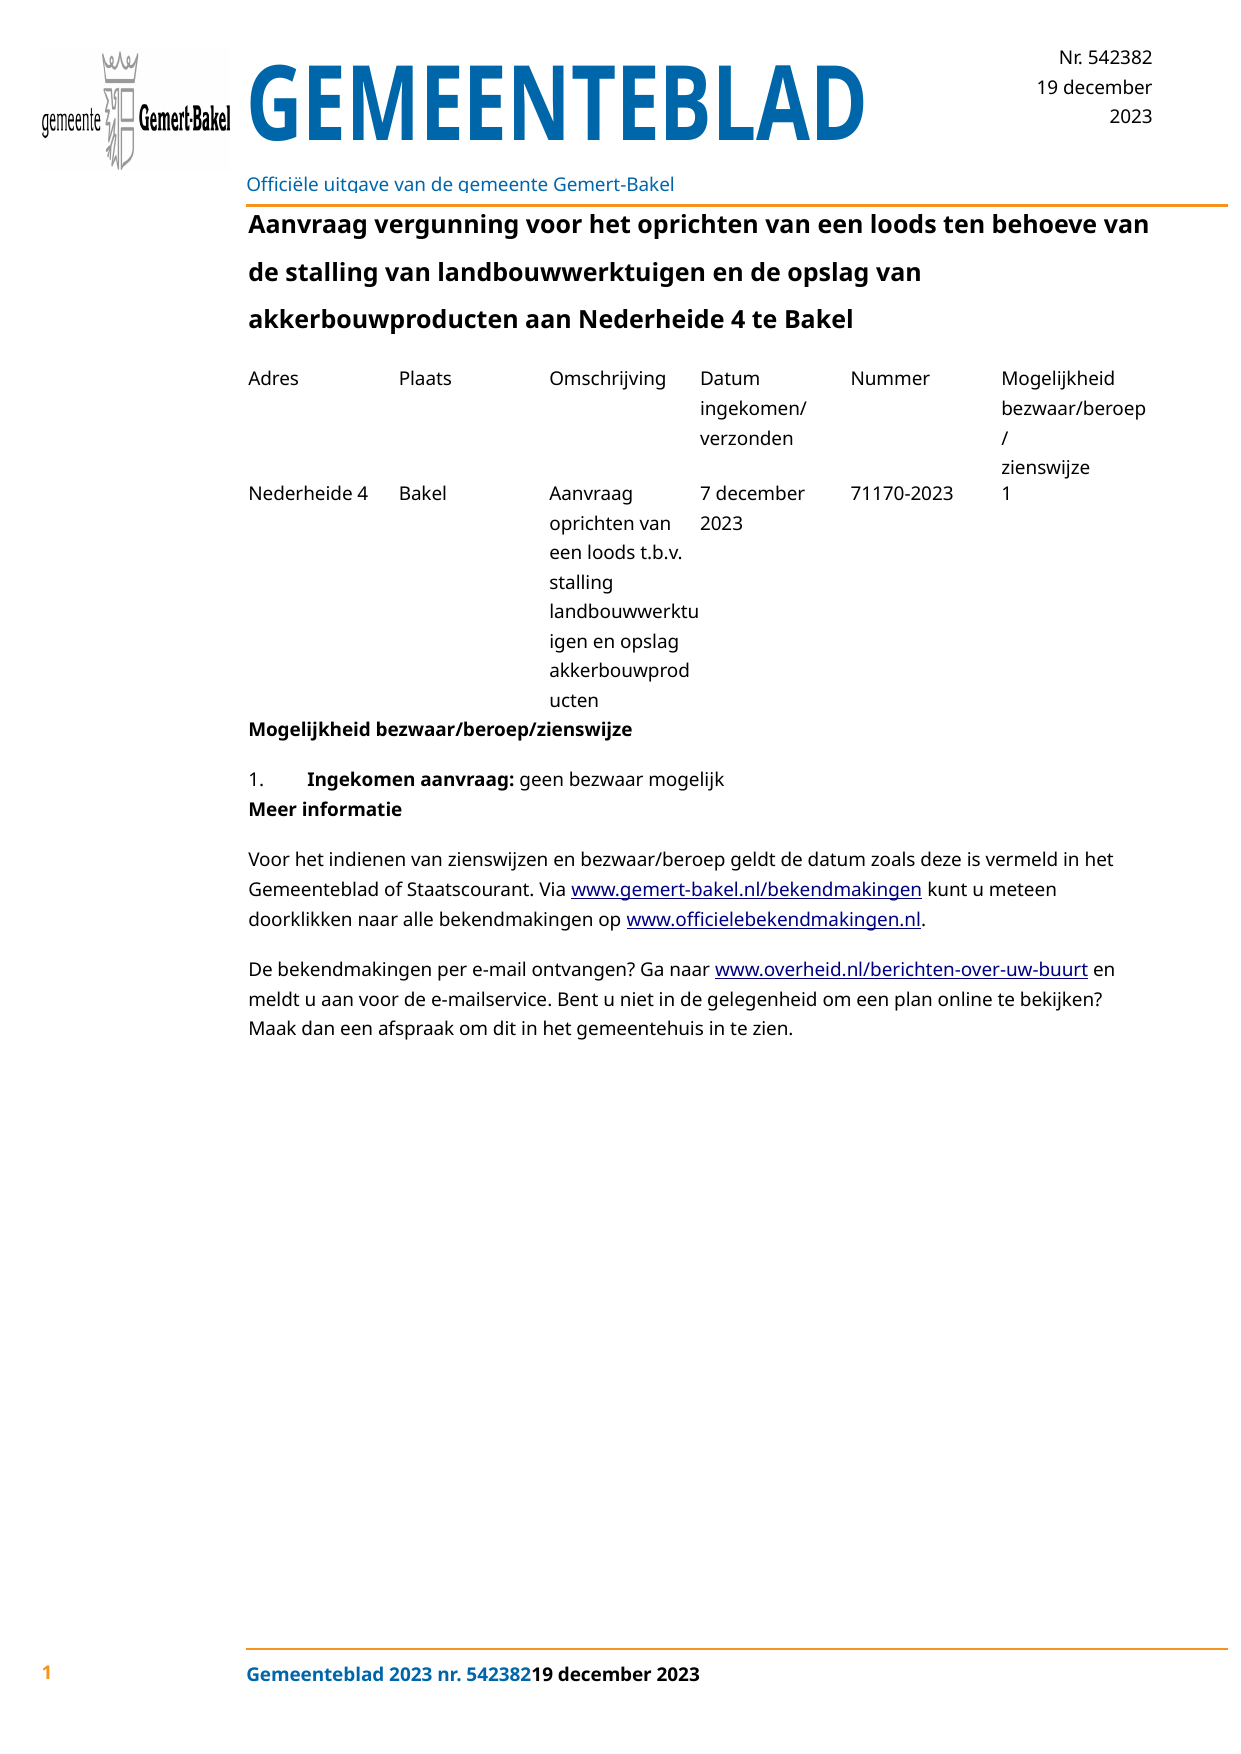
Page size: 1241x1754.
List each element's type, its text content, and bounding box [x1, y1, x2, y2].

picture [41, 47, 231, 172]
text Mogelijkheid bezwaar/beroep/zienswijze [248, 716, 1152, 742]
table_header Datum ingekomen/ verzonden [700, 366, 850, 480]
table_header Adres [248, 366, 398, 480]
table_cell Bakel [399, 480, 549, 713]
table_cell 1 [1001, 480, 1152, 713]
text De bekendmakingen per e-mail ontvangen? Ga naar www.overheid.nl/berichten-over-uw-buurt en meldt u aan voor de e-mailservice. Bent u niet in de gelegenheid om een plan online te bekijken? Maak dan een afspraak om dit in het gemeentehuis in te zien. [248, 956, 1152, 1041]
table_cell 7 december 2023 [700, 480, 850, 713]
text Aanvraag vergunning voor het oprichten van een loods ten behoeve van de stalling van landbouwwerktuigen en de opslag van akkerbouwproducten aan Nederheide 4 te Bakel [248, 207, 1152, 336]
table_cell 71170-2023 [850, 480, 1001, 713]
table_header Plaats [399, 366, 549, 480]
text Voor het indienen van zienswijzen en bezwaar/beroep geldt de datum zoals deze is vermeld in het Gemeenteblad of Staatscourant. Via www.gemert-bakel.nl/bekendmakingen kunt u meteen doorklikken naar alle bekendmakingen op www.officielebekendmakingen.nl. [248, 847, 1152, 931]
table_header Nummer [850, 366, 1001, 480]
table_header Omschrijving [549, 366, 700, 480]
table_cell Nederheide 4 [248, 480, 398, 713]
table_cell Aanvraag oprichten van een loods t.b.v. stalling landbouwwerktuigen en opslag akkerbouwproducten [549, 480, 700, 713]
list Ingekomen aanvraag: geen bezwaar mogelijk [248, 767, 1152, 792]
text Meer informatie [248, 796, 1152, 822]
table_header Mogelijkheid bezwaar/beroep/ zienswijze [1001, 366, 1152, 480]
